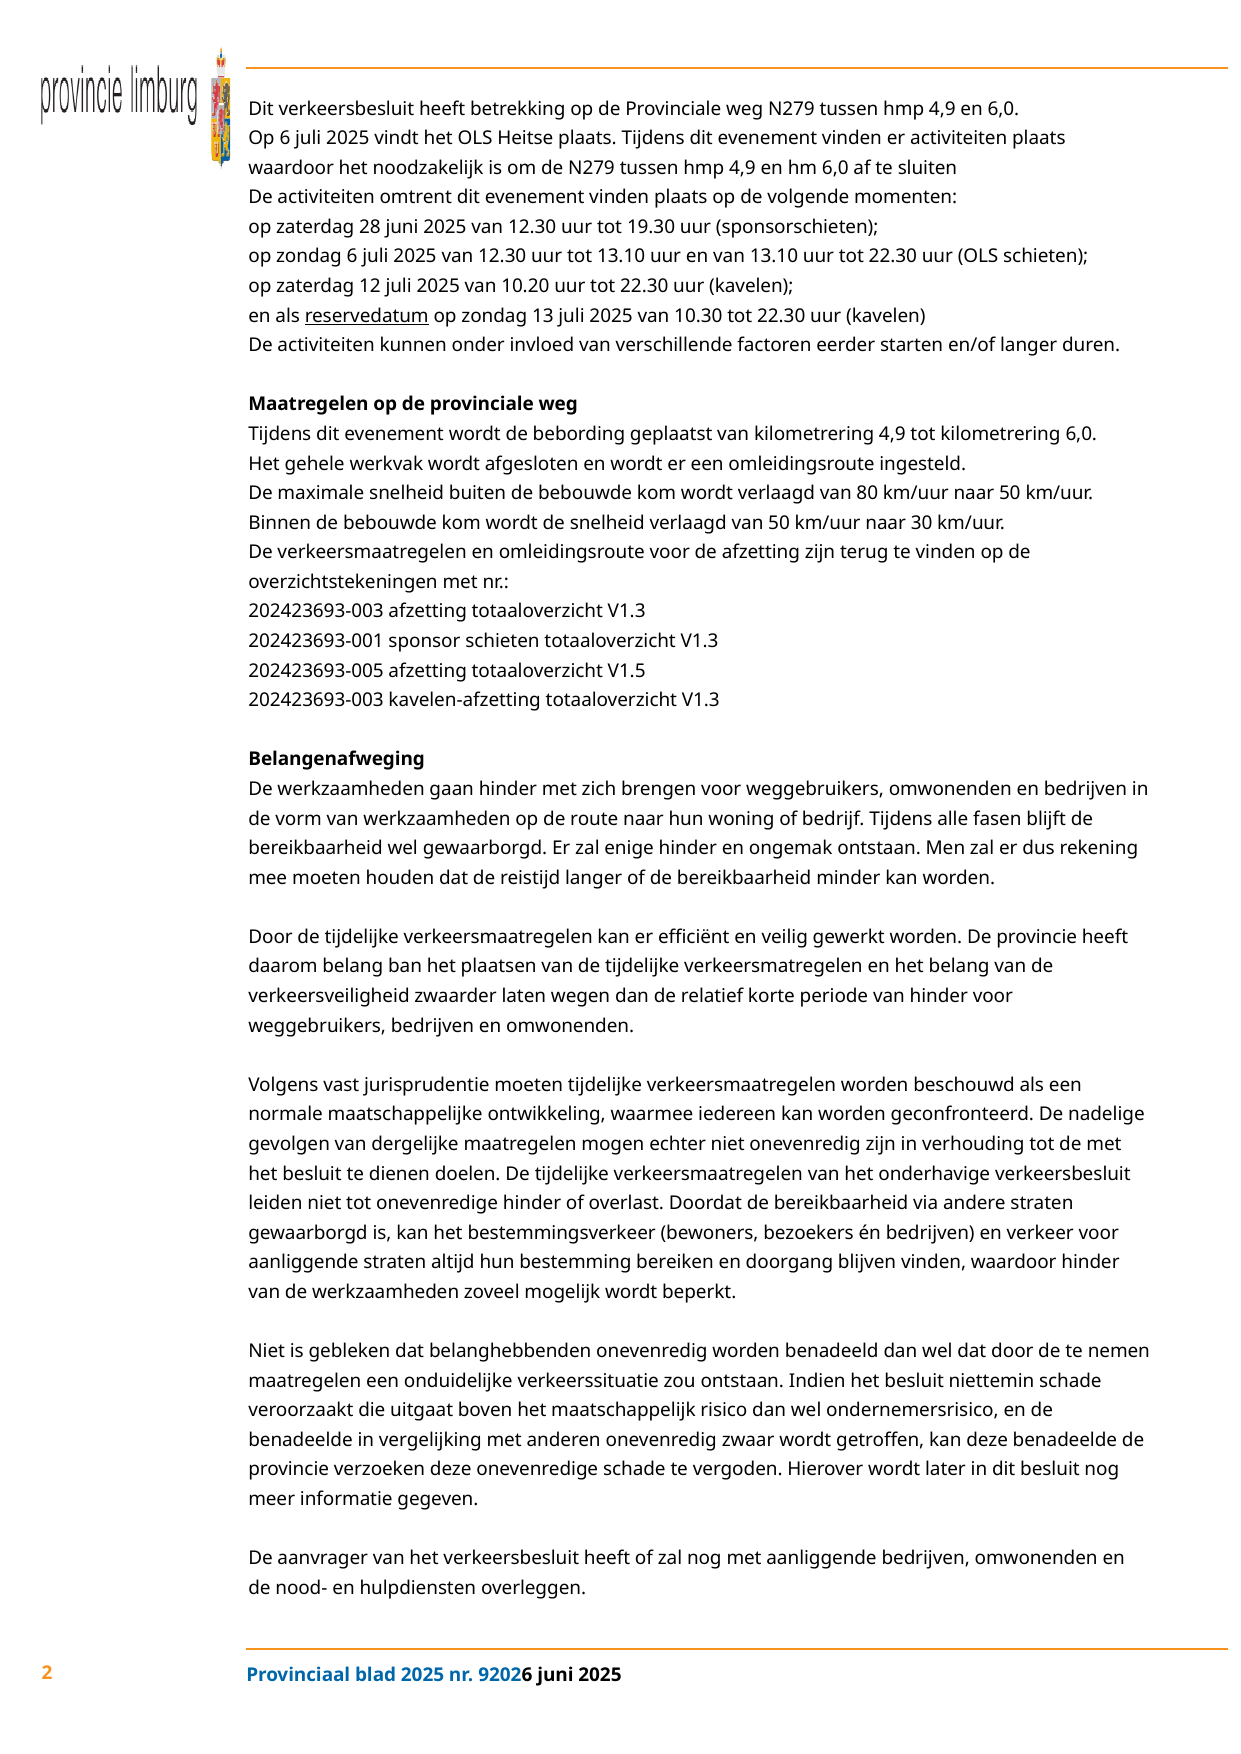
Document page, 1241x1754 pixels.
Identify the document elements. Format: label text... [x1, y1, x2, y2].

text Volgens vast jurisprudentie moeten tijdelijke verkeersmaatregelen worden beschouwd als een normale maatschappelijke ontwikkeling, waarmee iedereen kan worden geconfronteerd. De nadelige gevolgen van dergelijke maatregelen mogen echter niet onevenredig zijn in verhouding tot de met het besluit te dienen doelen. De tijdelijke verkeersmaatregelen van het onderhavige verkeersbesluit leiden niet tot onevenredige hinder of overlast. Doordat de bereikbaarheid via andere straten gewaarborgd is, kan het bestemmingsverkeer (bewoners, bezoekers én bedrijven) en verkeer voor aanliggende straten altijd hun bestemming bereiken en doorgang blijven vinden, waardoor hinder van de werkzaamheden zoveel mogelijk wordt beperkt. [248, 1071, 1152, 1304]
text op zaterdag 28 juni 2025 van 12.30 uur tot 19.30 uur (sponsorschieten); [248, 213, 1152, 239]
text Het gehele werkvak wordt afgesloten en wordt er een omleidingsroute ingesteld. [248, 450, 1152, 476]
text Binnen de bebouwde kom wordt de snelheid verlaagd van 50 km/uur naar 30 km/uur. [248, 509, 1152, 535]
text Door de tijdelijke verkeersmaatregelen kan er efficiënt en veilig gewerkt worden. De provincie heeft daarom belang ban het plaatsen van de tijdelijke verkeersmatregelen en het belang van de verkeersveiligheid zwaarder laten wegen dan de relatief korte periode van hinder voor weggebruikers, bedrijven en omwonenden. [248, 923, 1152, 1038]
text en als reservedatum op zondag 13 juli 2025 van 10.30 tot 22.30 uur (kavelen) [248, 302, 1152, 328]
text Maatregelen op de provinciale weg [248, 391, 1152, 416]
text Dit verkeersbesluit heeft betrekking op de Provinciale weg N279 tussen hmp 4,9 en 6,0. [248, 95, 1152, 121]
text op zondag 6 juli 2025 van 12.30 uur tot 13.10 uur en van 13.10 uur tot 22.30 uur (OLS schieten); [248, 243, 1152, 268]
text 202423693-005 afzetting totaaloverzicht V1.5 [248, 657, 1152, 683]
text 202423693-003 afzetting totaaloverzicht V1.3 [248, 598, 1152, 623]
text op zaterdag 12 juli 2025 van 10.20 uur tot 22.30 uur (kavelen); [248, 272, 1152, 298]
text 202423693-003 kavelen-afzetting totaaloverzicht V1.3 [248, 686, 1152, 712]
picture [41, 47, 231, 172]
text 202423693-001 sponsor schieten totaaloverzicht V1.3 [248, 627, 1152, 653]
text De activiteiten omtrent dit evenement vinden plaats op de volgende momenten: [248, 183, 1152, 209]
text Niet is gebleken dat belanghebbenden onevenredig worden benadeeld dan wel dat door de te nemen maatregelen een onduidelijke verkeerssituatie zou ontstaan. Indien het besluit niettemin schade veroorzaakt die uitgaat boven het maatschappelijk risico dan wel ondernemersrisico, en de benadeelde in vergelijking met anderen onevenredig zwaar wordt getroffen, kan deze benadeelde de provincie verzoeken deze onevenredige schade te vergoden. Hierover wordt later in dit besluit nog meer informatie gegeven. [248, 1337, 1152, 1511]
text De maximale snelheid buiten de bebouwde kom wordt verlaagd van 80 km/uur naar 50 km/uur. [248, 479, 1152, 505]
text De werkzaamheden gaan hinder met zich brengen voor weggebruikers, omwonenden en bedrijven in de vorm van werkzaamheden op de route naar hun woning of bedrijf. Tijdens alle fasen blijft de bereikbaarheid wel gewaarborgd. Er zal enige hinder en ongemak ontstaan. Men zal er dus rekening mee moeten houden dat de reistijd langer of de bereikbaarheid minder kan worden. [248, 775, 1152, 890]
text Belangenafweging [248, 746, 1152, 771]
text De activiteiten kunnen onder invloed van verschillende factoren eerder starten en/of langer duren. [248, 331, 1152, 357]
text Op 6 juli 2025 vindt het OLS Heitse plaats. Tijdens dit evenement vinden er activiteiten plaats waardoor het noodzakelijk is om de N279 tussen hmp 4,9 en hm 6,0 af te sluiten [248, 124, 1152, 180]
text De aanvrager van het verkeersbesluit heeft of zal nog met aanliggende bedrijven, omwonenden en de nood- en hulpdiensten overleggen. [248, 1544, 1152, 1600]
text Tijdens dit evenement wordt de bebording geplaatst van kilometrering 4,9 tot kilometrering 6,0. [248, 420, 1152, 446]
text De verkeersmaatregelen en omleidingsroute voor de afzetting zijn terug te vinden op de overzichtstekeningen met nr.: [248, 538, 1152, 594]
